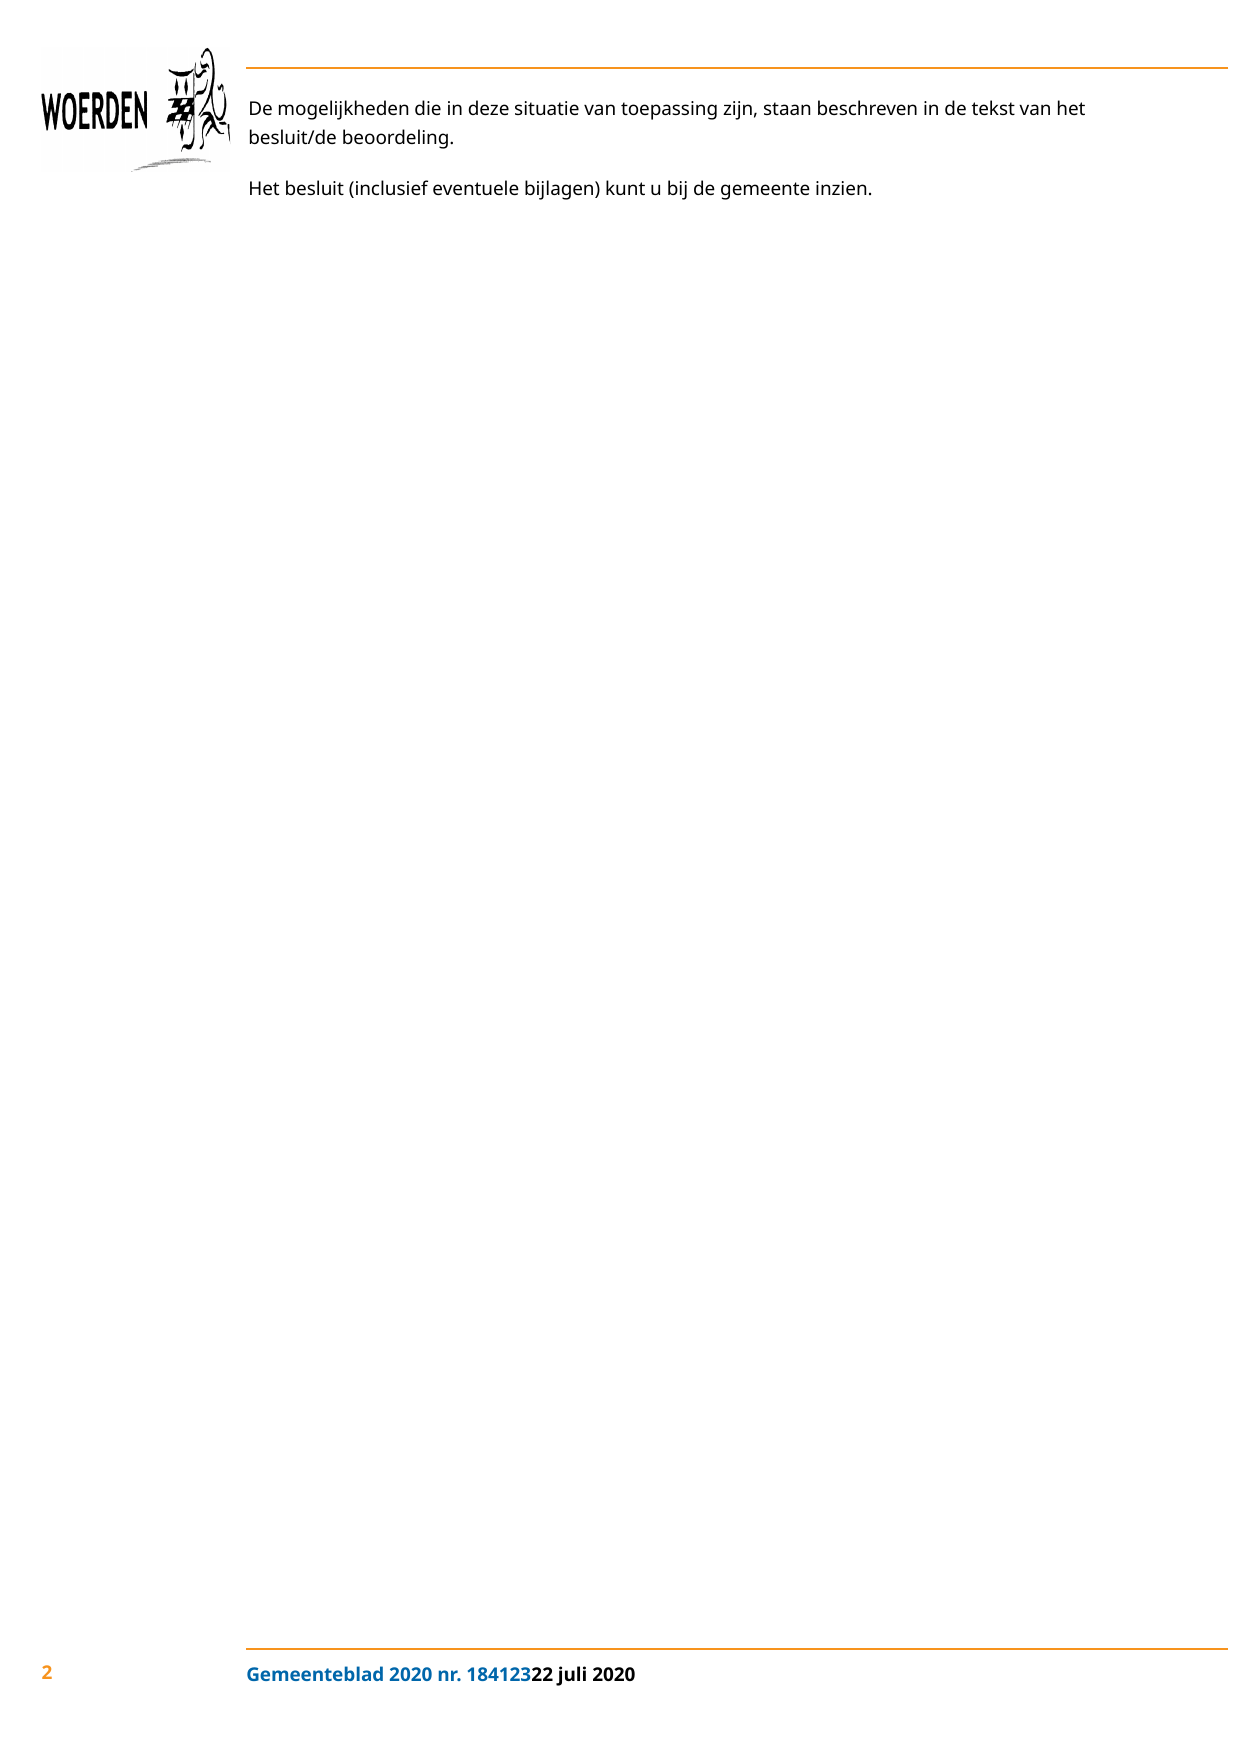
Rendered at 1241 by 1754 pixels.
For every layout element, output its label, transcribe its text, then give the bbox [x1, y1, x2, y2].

picture [41, 47, 231, 172]
text Het besluit (inclusief eventuele bijlagen) kunt u bij de gemeente inzien. [248, 175, 1152, 201]
text De mogelijkheden die in deze situatie van toepassing zijn, staan beschreven in de tekst van het besluit/de beoordeling. [248, 95, 1152, 150]
